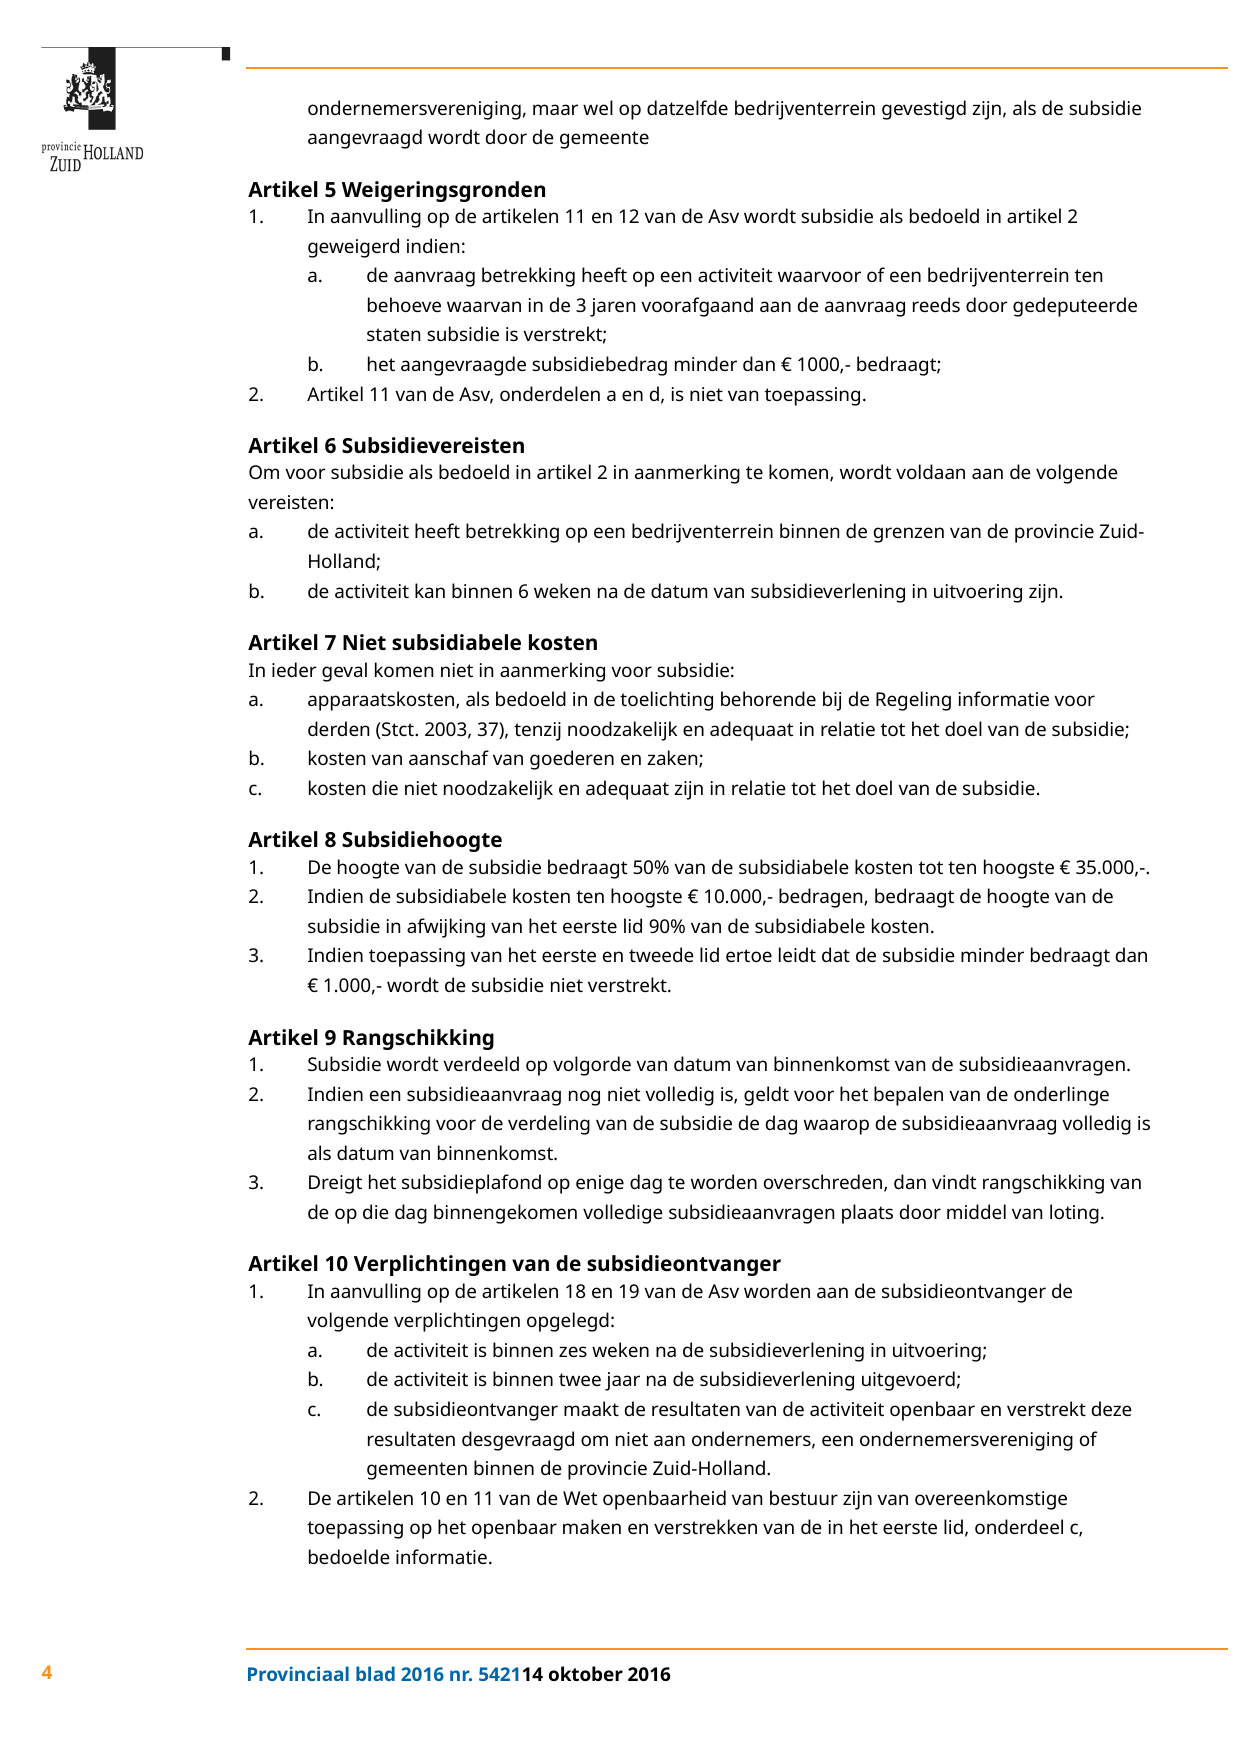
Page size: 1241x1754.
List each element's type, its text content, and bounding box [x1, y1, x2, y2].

list kosten die niet noodzakelijk en adequaat zijn in relatie tot het doel van de subsidie. [248, 775, 1152, 801]
list Subsidie wordt verdeeld op volgorde van datum van binnenkomst van de subsidieaanvragen. [248, 1051, 1152, 1077]
list Indien de subsidiabele kosten ten hoogste € 10.000,- bedragen, bedraagt de hoogte van de subsidie in afwijking van het eerste lid 90% van de subsidiabele kosten. [248, 883, 1152, 939]
text Artikel 10 Verplichtingen van de subsidieontvanger [248, 1249, 1152, 1278]
list de activiteit heeft betrekking op een bedrijventerrein binnen de grenzen van de provincie Zuid-Holland; [248, 519, 1152, 574]
picture [41, 47, 231, 172]
text Artikel 9 Rangschikking [248, 1023, 1152, 1051]
text Artikel 5 Weigeringsgronden [248, 175, 1152, 203]
list De artikelen 10 en 11 van de Wet openbaarheid van bestuur zijn van overeenkomstige toepassing op het openbaar maken en verstrekken van de in het eerste lid, onderdeel c, bedoelde informatie. [248, 1485, 1152, 1570]
text Om voor subsidie als bedoeld in artikel 2 in aanmerking te komen, wordt voldaan aan de volgende vereisten: [248, 459, 1152, 515]
list het aangevraagde subsidiebedrag minder dan € 1000,- bedraagt; [307, 351, 1152, 377]
text In ieder geval komen niet in aanmerking voor subsidie: [248, 657, 1152, 682]
list Dreigt het subsidieplafond op enige dag te worden overschreden, dan vindt rangschikking van de op die dag binnengekomen volledige subsidieaanvragen plaats door middel van loting. [248, 1169, 1152, 1225]
list De hoogte van de subsidie bedraagt 50% van de subsidiabele kosten tot ten hoogste € 35.000,-. [248, 854, 1152, 880]
list In aanvulling op de artikelen 11 en 12 van de Asv wordt subsidie als bedoeld in artikel 2 geweigerd indien: [248, 203, 1152, 258]
list de activiteit is binnen zes weken na de subsidieverlening in uitvoering; [307, 1337, 1152, 1363]
list de aanvraag betrekking heeft op een activiteit waarvoor of een bedrijventerrein ten behoeve waarvan in de 3 jaren voorafgaand aan de aanvraag reeds door gedeputeerde staten subsidie is verstrekt; [307, 262, 1152, 347]
list In aanvulling op de artikelen 18 en 19 van de Asv worden aan de subsidieontvanger de volgende verplichtingen opgelegd: [248, 1278, 1152, 1333]
text Artikel 6 Subsidievereisten [248, 431, 1152, 459]
list de activiteit kan binnen 6 weken na de datum van subsidieverlening in uitvoering zijn. [248, 578, 1152, 604]
list kosten van aanschaf van goederen en zaken; [248, 746, 1152, 771]
list Indien een subsidieaanvraag nog niet volledig is, geldt voor het bepalen van de onderlinge rangschikking voor de verdeling van de subsidie de dag waarop de subsidieaanvraag volledig is als datum van binnenkomst. [248, 1081, 1152, 1166]
text Artikel 7 Niet subsidiabele kosten [248, 628, 1152, 657]
list Indien toepassing van het eerste en tweede lid ertoe leidt dat de subsidie minder bedraagt dan € 1.000,- wordt de subsidie niet verstrekt. [248, 943, 1152, 998]
list de subsidieontvanger maakt de resultaten van de activiteit openbaar en verstrekt deze resultaten desgevraagd om niet aan ondernemers, een ondernemersvereniging of gemeenten binnen de provincie Zuid-Holland. [307, 1396, 1152, 1481]
list Artikel 11 van de Asv, onderdelen a en d, is niet van toepassing. [248, 381, 1152, 406]
list apparaatskosten, als bedoeld in de toelichting behorende bij de Regeling informatie voor derden (Stct. 2003, 37), tenzij noodzakelijk en adequaat in relatie tot het doel van de subsidie; [248, 686, 1152, 742]
list de activiteit is binnen twee jaar na de subsidieverlening uitgevoerd; [307, 1367, 1152, 1392]
text Artikel 8 Subsidiehoogte [248, 826, 1152, 854]
list ondernemersvereniging, maar wel op datzelfde bedrijventerrein gevestigd zijn, als de subsidie aangevraagd wordt door de gemeente [248, 95, 1152, 150]
